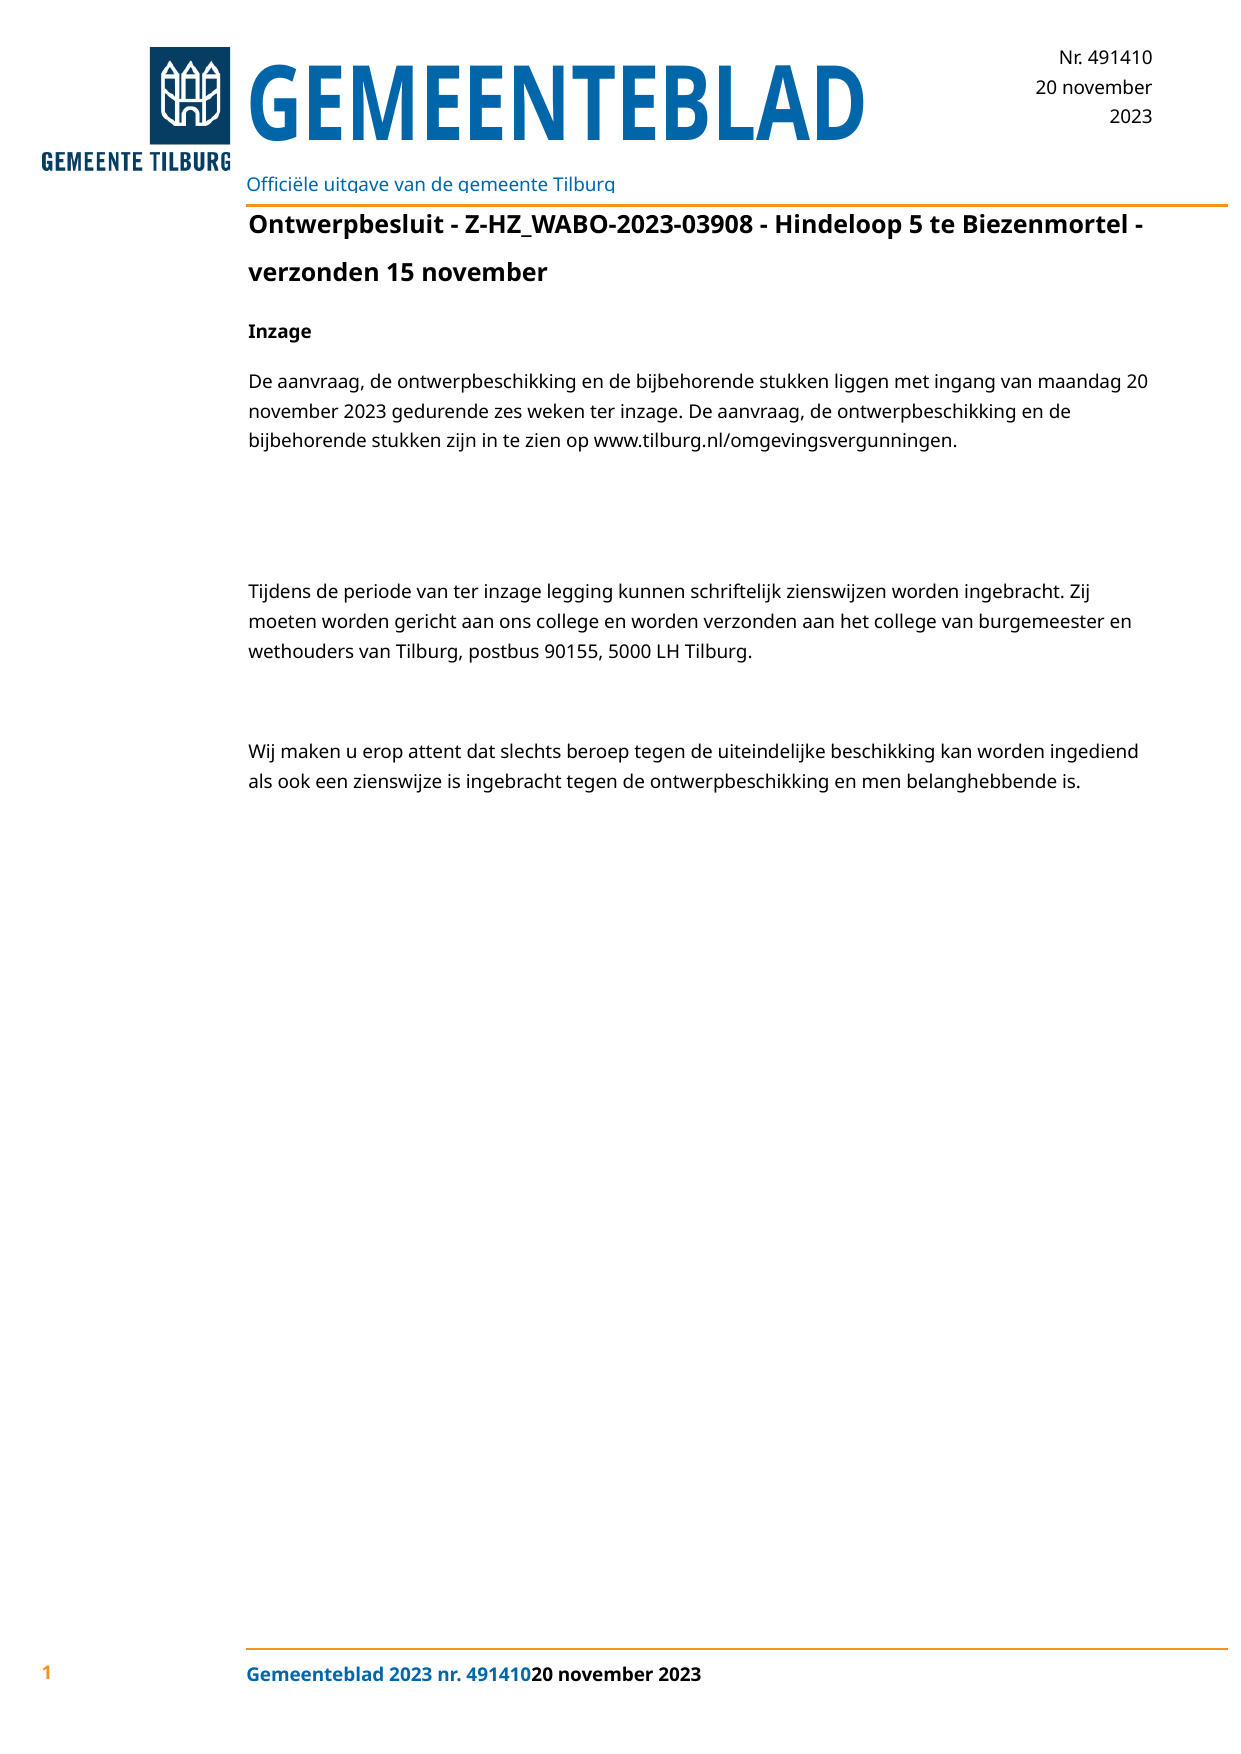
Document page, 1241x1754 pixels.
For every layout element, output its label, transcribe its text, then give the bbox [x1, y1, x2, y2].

picture [41, 47, 231, 172]
text Wij maken u erop attent dat slechts beroep tegen de uiteindelijke beschikking kan worden ingediend als ook een zienswijze is ingebracht tegen de ontwerpbeschikking en men belanghebbende is. [248, 739, 1152, 794]
text Tijdens de periode van ter inzage legging kunnen schriftelijk zienswijzen worden ingebracht. Zij moeten worden gericht aan ons college en worden verzonden aan het college van burgemeester en wethouders van Tilburg, postbus 90155, 5000 LH Tilburg. [248, 579, 1152, 664]
text Ontwerpbesluit - Z-HZ_WABO-2023-03908 - Hindeloop 5 te Biezenmortel - verzonden 15 november [248, 207, 1152, 288]
text De aanvraag, de ontwerpbeschikking en de bijbehorende stukken liggen met ingang van maandag 20 november 2023 gedurende zes weken ter inzage. De aanvraag, de ontwerpbeschikking en de bijbehorende stukken zijn in te zien op www.tilburg.nl/omgevingsvergunningen. [248, 368, 1152, 453]
text Inzage [248, 318, 1152, 344]
